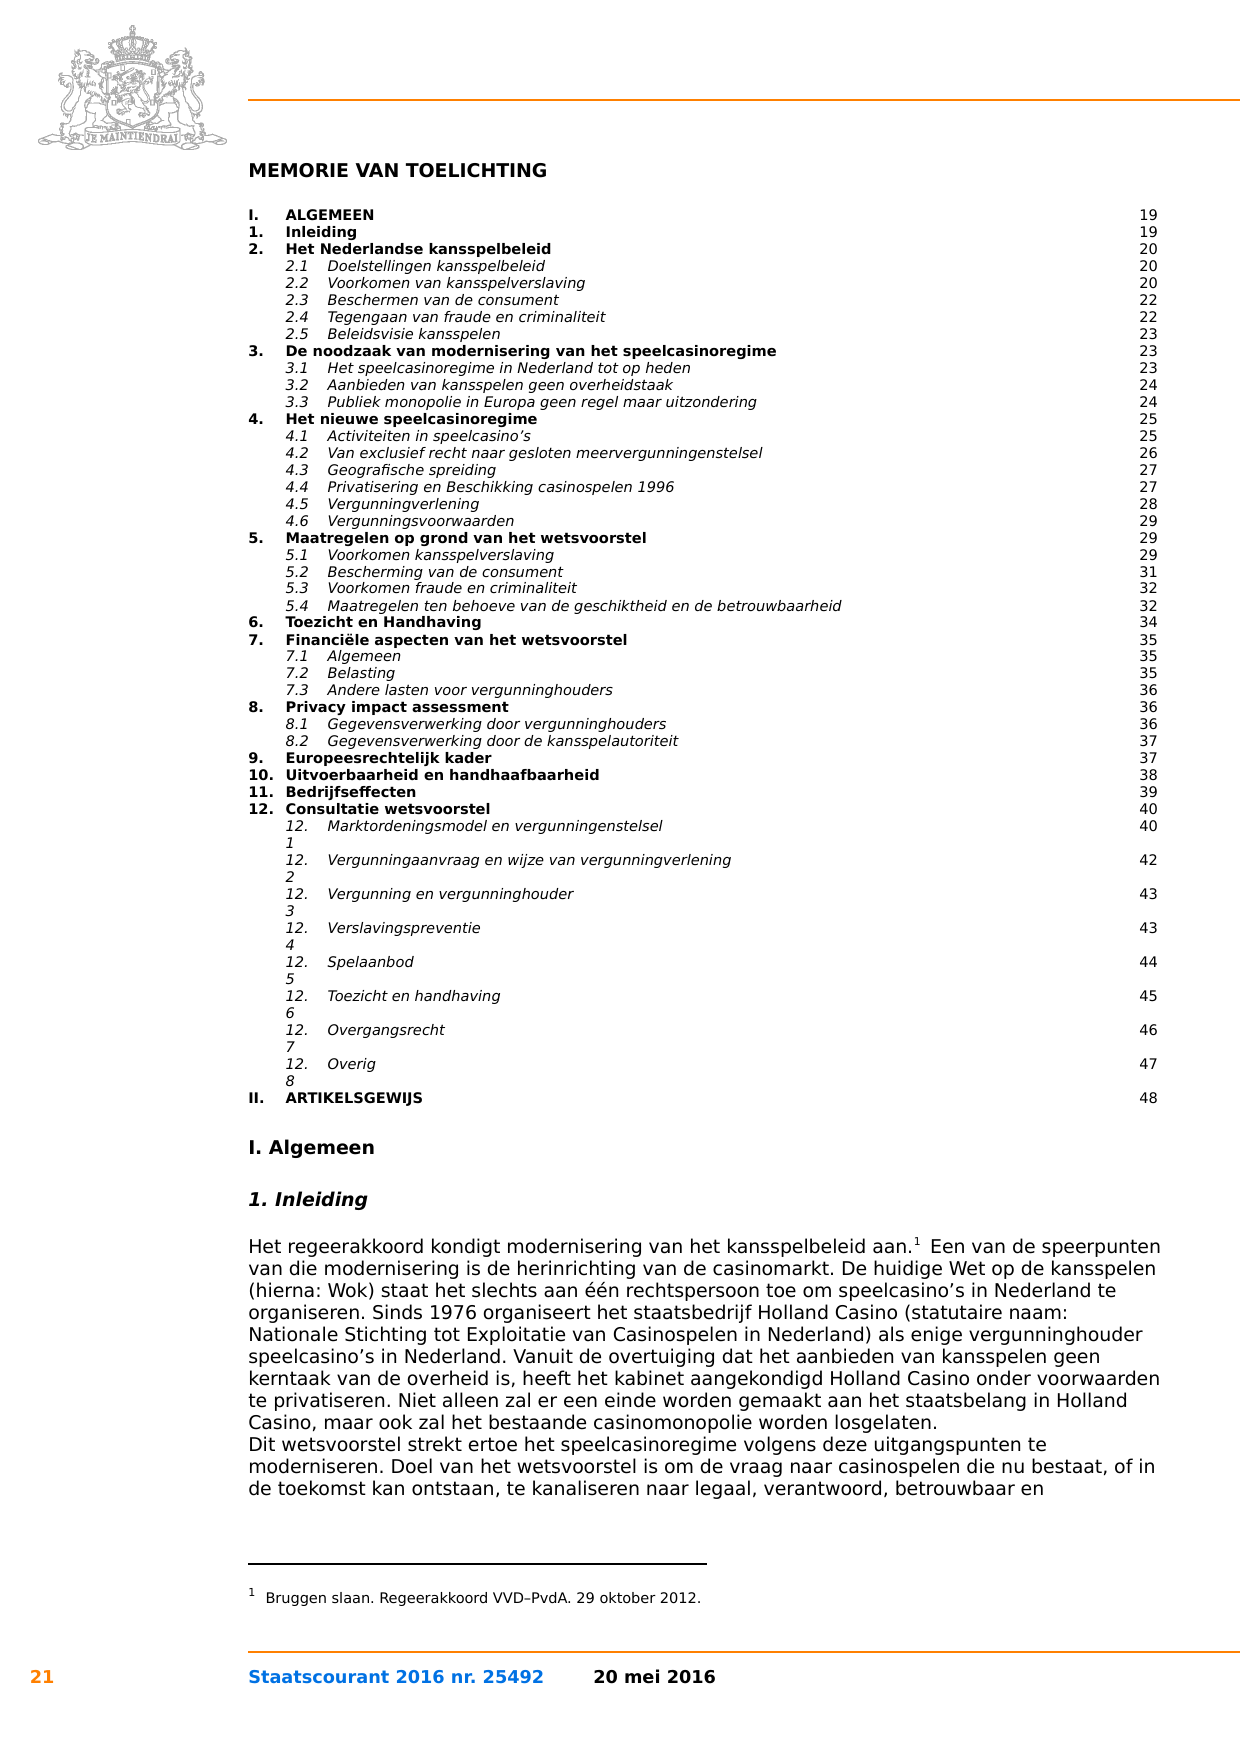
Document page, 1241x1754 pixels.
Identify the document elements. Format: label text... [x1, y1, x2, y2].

table_cell De noodzaak van modernisering van het speelcasinoregime [280, 343, 1058, 360]
table_cell Maatregelen op grond van het wetsvoorstel [280, 530, 1058, 546]
table_cell Marktordeningsmodel en vergunningenstelsel [322, 818, 1058, 852]
text Het regeerakkoord kondigt modernisering van het kansspelbeleid aan. Een van de speerpunten van die modernisering is de herinrichting van de casinomarkt. De huidige Wet op de kansspelen (hierna: Wok) staat het slechts aan één rechtspersoon toe om speelcasino’s in Nederland te organiseren. Sinds 1976 organiseert het staatsbedrijf Holland Casino (statutaire naam: Nationale Stichting tot Exploitatie van Casinospelen in Nederland) als enige vergunninghouder speelcasino’s in Nederland. Vanuit de overtuiging dat het aanbieden van kansspelen geen kerntaak van de overheid is, heeft het kabinet aangekondigd Holland Casino onder voorwaarden te privatiseren. Niet alleen zal er een einde worden gemaakt aan het staatsbelang in Holland Casino, maar ook zal het bestaande casinomonopolie worden losgelaten. [248, 1236, 1163, 1433]
table_cell [248, 920, 279, 954]
table_cell Verslavingspreventie [322, 920, 1058, 954]
table_cell 42 [1058, 852, 1163, 886]
table_cell 44 [1058, 954, 1163, 988]
table_cell [248, 580, 279, 597]
table_cell [248, 546, 279, 563]
table_cell [248, 648, 279, 665]
table_cell 24 [1058, 394, 1163, 411]
table_cell Privacy impact assessment [280, 699, 1058, 716]
table_cell 32 [1058, 580, 1163, 597]
table_cell Tegengaan van fraude en criminaliteit [322, 309, 1058, 326]
table_cell [248, 275, 279, 292]
table_cell 12.1 [280, 818, 322, 852]
table_cell Aanbieden van kansspelen geen overheidstaak [322, 377, 1058, 394]
table_cell 2. [248, 241, 279, 258]
table_cell Inleiding [280, 224, 1058, 241]
table_cell Privatisering en Beschikking casinospelen 1996 [322, 479, 1058, 496]
table_cell Het speelcasinoregime in Nederland tot op heden [322, 360, 1058, 377]
table_header ALGEMEEN [280, 207, 1058, 224]
table_cell Voorkomen van kansspelverslaving [322, 275, 1058, 292]
subtitle I. Algemeen [248, 1137, 1163, 1159]
table_cell 2.2 [280, 275, 322, 292]
table_cell [248, 665, 279, 682]
table_cell [248, 360, 279, 377]
table_cell 9. [248, 750, 279, 767]
table_cell [248, 733, 279, 750]
table_cell 12.2 [280, 852, 322, 886]
table_cell 3.3 [280, 394, 322, 411]
table_cell Activiteiten in speelcasino’s [322, 428, 1058, 444]
table_cell [248, 682, 279, 699]
table_cell Maatregelen ten behoeve van de geschiktheid en de betrouwbaarheid [322, 598, 1058, 614]
table_cell 4.2 [280, 445, 322, 462]
table_cell 3. [248, 343, 279, 360]
table_cell [248, 1022, 279, 1056]
table_cell Vergunningaanvraag en wijze van vergunningverlening [322, 852, 1058, 886]
table_cell 45 [1058, 988, 1163, 1022]
table_cell [248, 326, 279, 343]
table_cell 4.3 [280, 462, 322, 478]
table_cell 12.6 [280, 988, 322, 1022]
table_cell 48 [1058, 1090, 1163, 1107]
table_cell 12.7 [280, 1022, 322, 1056]
table_cell Belasting [322, 665, 1058, 682]
table_cell 32 [1058, 598, 1163, 614]
table_cell 20 [1058, 275, 1163, 292]
table_cell [248, 462, 279, 478]
table_cell 43 [1058, 920, 1163, 954]
table_cell [248, 258, 279, 275]
table_cell 40 [1058, 818, 1163, 852]
table_cell 1. [248, 224, 279, 241]
table_cell [248, 852, 279, 886]
table_cell Algemeen [322, 648, 1058, 665]
table_cell Geografische spreiding [322, 462, 1058, 478]
table_cell 27 [1058, 462, 1163, 478]
table_cell [248, 954, 279, 988]
table_cell Voorkomen kansspelverslaving [322, 546, 1058, 563]
table_cell 5.3 [280, 580, 322, 597]
table_cell 4.1 [280, 428, 322, 444]
table_cell 6. [248, 614, 279, 631]
table_cell 10. [248, 767, 279, 784]
table_cell 2.5 [280, 326, 322, 343]
table_cell 47 [1058, 1056, 1163, 1090]
table_cell [248, 988, 279, 1022]
table_cell [248, 564, 279, 580]
table_cell 25 [1058, 428, 1163, 444]
table_cell 2.4 [280, 309, 322, 326]
table_cell 22 [1058, 292, 1163, 309]
table_cell 12.5 [280, 954, 322, 988]
table_cell 8. [248, 699, 279, 716]
table_cell Overig [322, 1056, 1058, 1090]
table_cell 29 [1058, 530, 1163, 546]
table_cell 20 [1058, 258, 1163, 275]
table_cell Gegevensverwerking door de kansspelautoriteit [322, 733, 1058, 750]
table_cell 27 [1058, 479, 1163, 496]
table_cell [248, 886, 279, 920]
table_cell [248, 394, 279, 411]
table_cell 38 [1058, 767, 1163, 784]
table_cell 8.2 [280, 733, 322, 750]
table_cell 37 [1058, 750, 1163, 767]
table_cell [248, 818, 279, 852]
table_cell Vergunning en vergunninghouder [322, 886, 1058, 920]
table_cell 23 [1058, 360, 1163, 377]
table_cell [248, 428, 279, 444]
table_cell 36 [1058, 682, 1163, 699]
table_cell 22 [1058, 309, 1163, 326]
table_cell 40 [1058, 801, 1163, 818]
text Dit wetsvoorstel strekt ertoe het speelcasinoregime volgens deze uitgangspunten te moderniseren. Doel van het wetsvoorstel is om de vraag naar casinospelen die nu bestaat, of in de toekomst kan ontstaan, te kanaliseren naar legaal, verantwoord, betrouwbaar en [248, 1433, 1163, 1499]
table_cell 29 [1058, 513, 1163, 529]
table_cell Toezicht en handhaving [322, 988, 1058, 1022]
table_cell Bescherming van de consument [322, 564, 1058, 580]
table_cell 12.4 [280, 920, 322, 954]
table_cell Voorkomen fraude en criminaliteit [322, 580, 1058, 597]
table_cell ARTIKELSGEWIJS [280, 1090, 1058, 1107]
table_cell Van exclusief recht naar gesloten meervergunningenstelsel [322, 445, 1058, 462]
table_cell 36 [1058, 716, 1163, 733]
table_cell [248, 445, 279, 462]
table_cell 7.2 [280, 665, 322, 682]
table_cell Toezicht en Handhaving [280, 614, 1058, 631]
subtitle 1. Inleiding [248, 1189, 1163, 1211]
table_cell [248, 309, 279, 326]
table_cell 24 [1058, 377, 1163, 394]
table_cell Vergunningverlening [322, 496, 1058, 512]
table_cell 4.6 [280, 513, 322, 529]
table_cell Spelaanbod [322, 954, 1058, 988]
table_cell 36 [1058, 699, 1163, 716]
table_cell 28 [1058, 496, 1163, 512]
table_cell 12.8 [280, 1056, 322, 1090]
table_cell 11. [248, 784, 279, 801]
table_cell II. [248, 1090, 279, 1107]
table_cell 26 [1058, 445, 1163, 462]
table_cell 2.3 [280, 292, 322, 309]
table_cell 31 [1058, 564, 1163, 580]
table_cell [248, 1056, 279, 1090]
table_cell 25 [1058, 411, 1163, 428]
table_cell 12. [248, 801, 279, 818]
table_cell 39 [1058, 784, 1163, 801]
table_cell Bedrijfseffecten [280, 784, 1058, 801]
table_cell 4.4 [280, 479, 322, 496]
table_cell 7. [248, 631, 279, 648]
table_cell 46 [1058, 1022, 1163, 1056]
table_cell Vergunningsvoorwaarden [322, 513, 1058, 529]
table_cell Financiële aspecten van het wetsvoorstel [280, 631, 1058, 648]
table_cell 34 [1058, 614, 1163, 631]
text Bruggen slaan. Regeerakkoord VVD–PvdA. 29 oktober 2012. [248, 1586, 1163, 1608]
table_cell 7.1 [280, 648, 322, 665]
subtitle MEMORIE VAN TOELICHTING [248, 160, 1163, 182]
table_cell Europeesrechtelijk kader [280, 750, 1058, 767]
table_cell 8.1 [280, 716, 322, 733]
table_cell 29 [1058, 546, 1163, 563]
table_cell Het Nederlandse kansspelbeleid [280, 241, 1058, 258]
table_cell 35 [1058, 648, 1163, 665]
table_cell Uitvoerbaarheid en handhaafbaarheid [280, 767, 1058, 784]
table_cell Beschermen van de consument [322, 292, 1058, 309]
table_cell Beleidsvisie kansspelen [322, 326, 1058, 343]
table_cell Gegevensverwerking door vergunninghouders [322, 716, 1058, 733]
table_cell Overgangsrecht [322, 1022, 1058, 1056]
table_cell Doelstellingen kansspelbeleid [322, 258, 1058, 275]
table_cell Andere lasten voor vergunninghouders [322, 682, 1058, 699]
table_cell 2.1 [280, 258, 322, 275]
table_cell 23 [1058, 326, 1163, 343]
table_cell [248, 496, 279, 512]
table_cell 5. [248, 530, 279, 546]
table_cell Publiek monopolie in Europa geen regel maar uitzondering [322, 394, 1058, 411]
table_cell 12.3 [280, 886, 322, 920]
table_cell 20 [1058, 241, 1163, 258]
table_cell 3.1 [280, 360, 322, 377]
table_cell [248, 479, 279, 496]
table_cell 7.3 [280, 682, 322, 699]
table_cell 23 [1058, 343, 1163, 360]
table_cell 43 [1058, 886, 1163, 920]
table_cell 35 [1058, 665, 1163, 682]
table_cell Consultatie wetsvoorstel [280, 801, 1058, 818]
table_cell 5.4 [280, 598, 322, 614]
table_cell 5.1 [280, 546, 322, 563]
table_cell 35 [1058, 631, 1163, 648]
table_header I. [248, 207, 279, 224]
table_cell 37 [1058, 733, 1163, 750]
picture [38, 25, 227, 150]
table_cell [248, 598, 279, 614]
table_cell 4.5 [280, 496, 322, 512]
table_cell [248, 513, 279, 529]
table_header 19 [1058, 207, 1163, 224]
table_cell [248, 377, 279, 394]
table_cell 4. [248, 411, 279, 428]
table_cell Het nieuwe speelcasinoregime [280, 411, 1058, 428]
table_cell [248, 292, 279, 309]
table_cell 19 [1058, 224, 1163, 241]
table_cell [248, 716, 279, 733]
table_cell 3.2 [280, 377, 322, 394]
table_cell 5.2 [280, 564, 322, 580]
